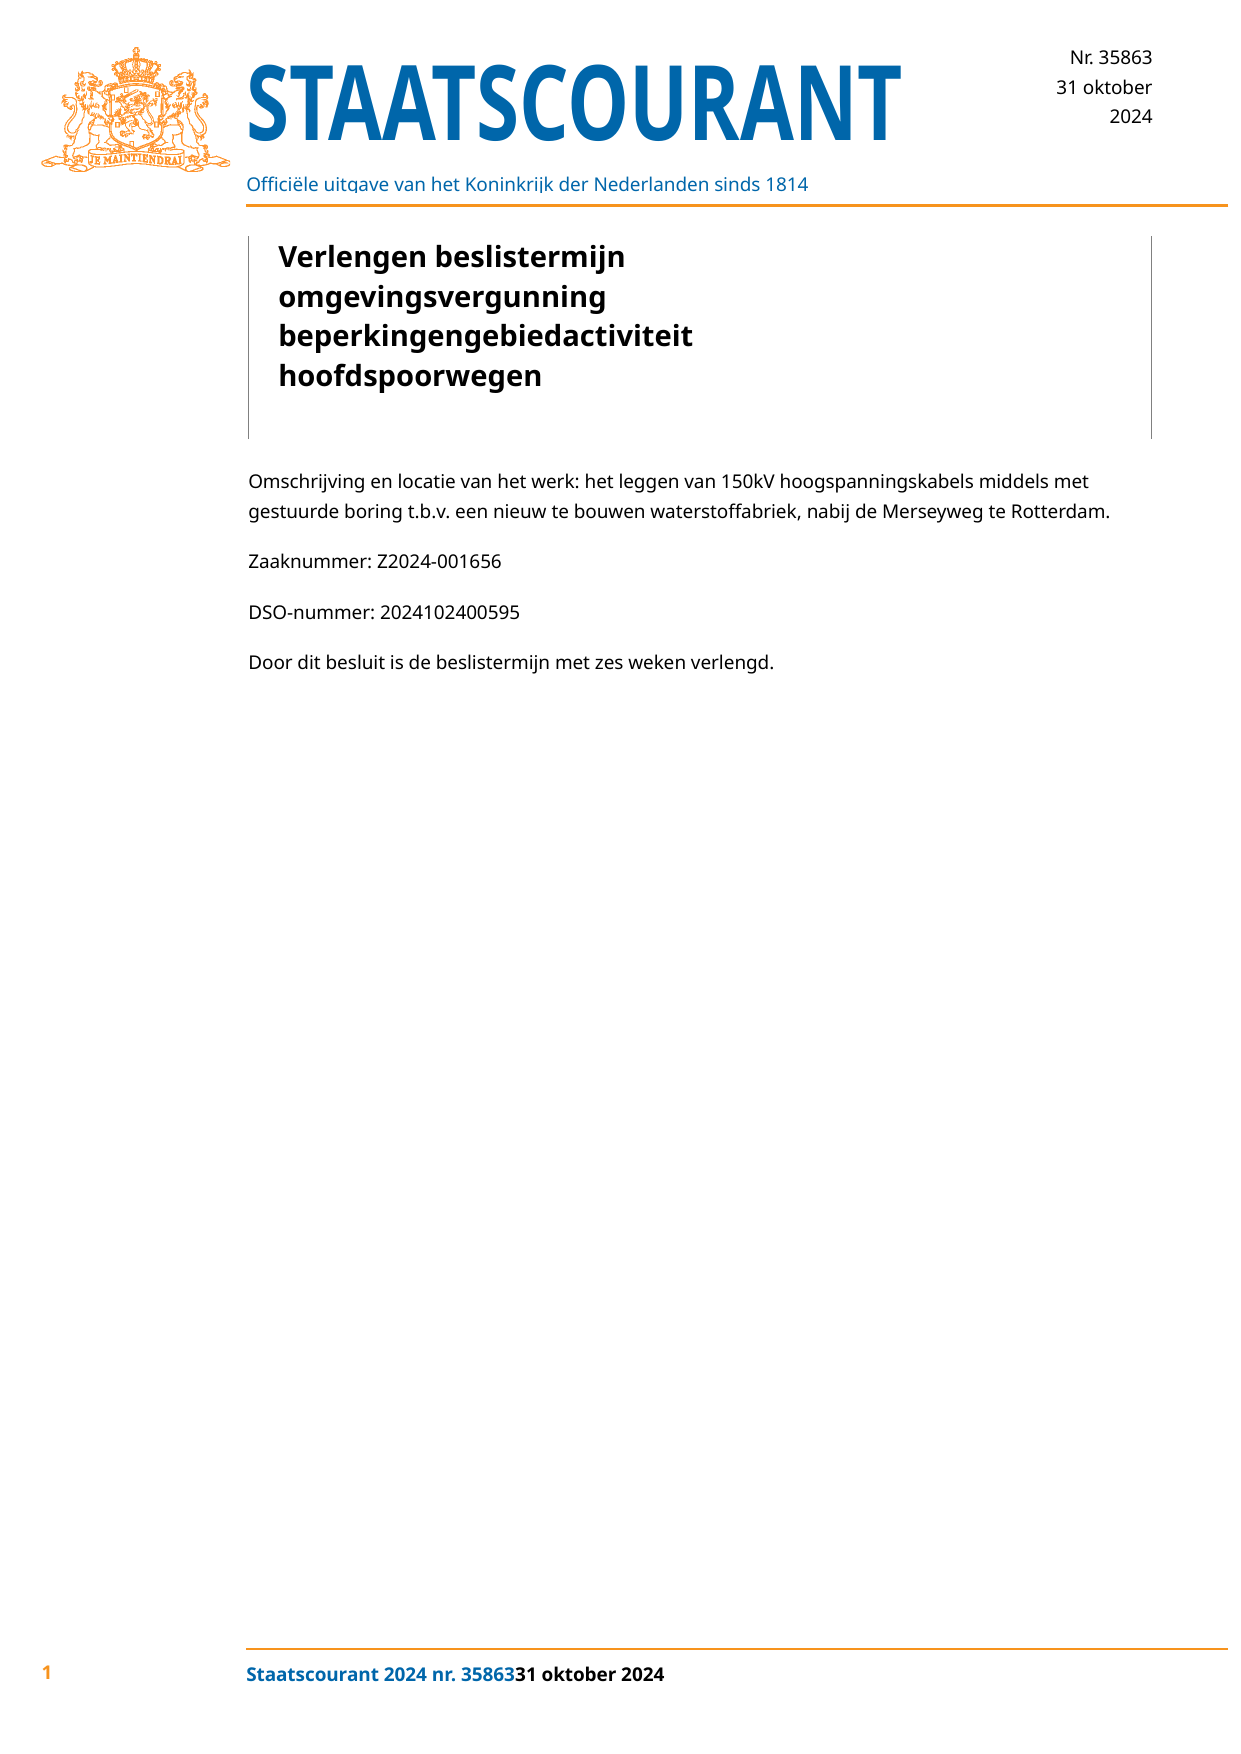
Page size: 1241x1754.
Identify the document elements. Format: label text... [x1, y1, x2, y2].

text Door dit besluit is de beslistermijn met zes weken verlengd. [248, 649, 1152, 675]
table_header [1090, 236, 1151, 413]
text DSO-nummer: 2024102400595 [248, 599, 1152, 625]
text Zaaknummer: Z2024-001656 [248, 549, 1152, 574]
picture [41, 47, 231, 172]
picture [912, 236, 1090, 414]
text Omschrijving en locatie van het werk: het leggen van 150kV hoogspanningskabels middels met gestuurde boring t.b.v. een nieuw te bouwen waterstoffabriek, nabij de Merseyweg te Rotterdam. [248, 469, 1152, 524]
table_header [850, 236, 912, 413]
table_header [850, 414, 1151, 439]
table_header Verlengen beslistermijn omgevingsvergunning beperkingengebiedactiviteit hoofdspoorwegen [249, 236, 850, 439]
